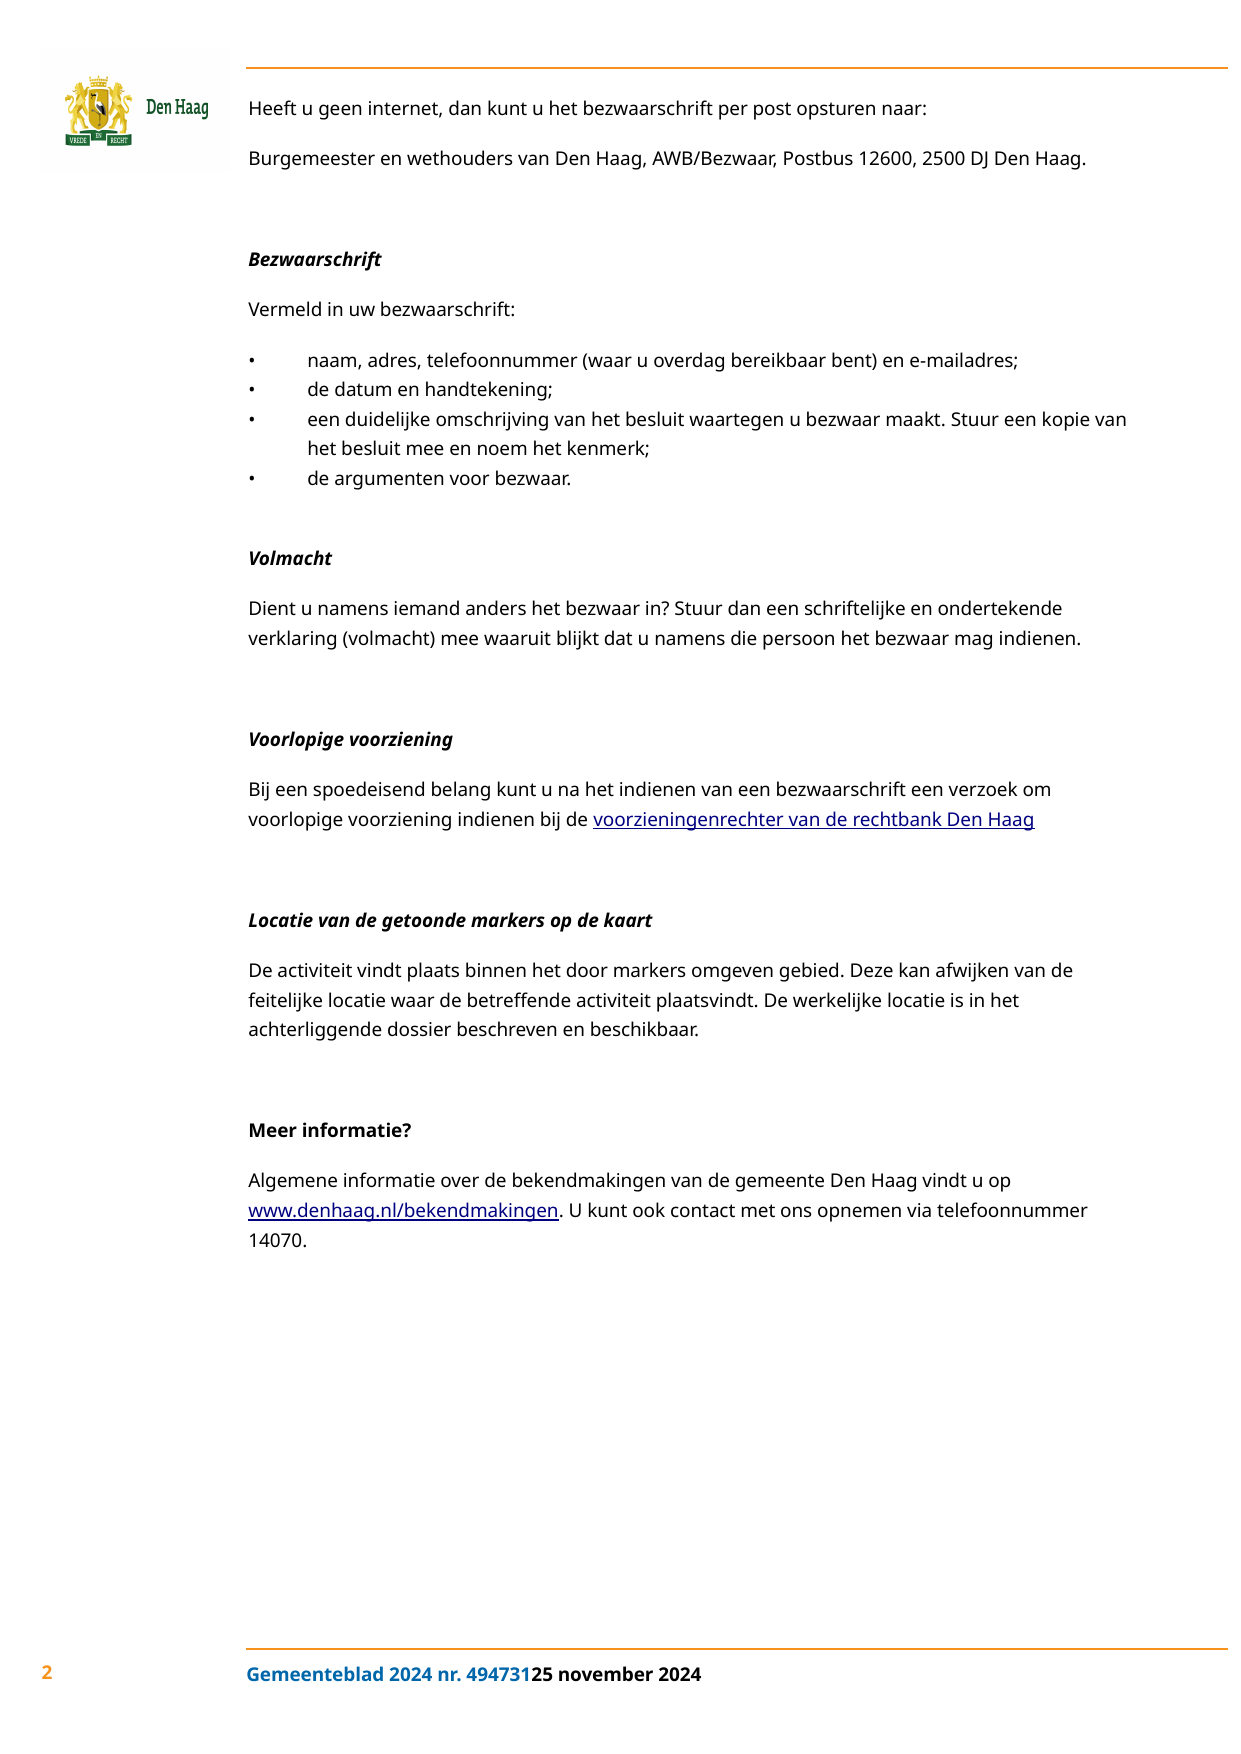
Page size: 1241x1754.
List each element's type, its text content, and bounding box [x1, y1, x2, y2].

list een duidelijke omschrijving van het besluit waartegen u bezwaar maakt. Stuur een kopie van het besluit mee en noem het kenmerk; [248, 406, 1152, 461]
text Meer informatie? [248, 1117, 1152, 1143]
text Bij een spoedeisend belang kunt u na het indienen van een bezwaarschrift een verzoek om voorlopige voorziening indienen bij de voorzieningenrechter van de rechtbank Den Haag [248, 776, 1152, 832]
list de argumenten voor bezwaar. [248, 465, 1152, 491]
picture [41, 47, 231, 172]
text Voorlopige voorziening [248, 726, 1152, 752]
text Vermeld in uw bezwaarschrift: [248, 296, 1152, 322]
text Algemene informatie over de bekendmakingen van de gemeente Den Haag vindt u op www.denhaag.nl/bekendmakingen. U kunt ook contact met ons opnemen via telefoonnummer 14070. [248, 1168, 1152, 1253]
text Heeft u geen internet, dan kunt u het bezwaarschrift per post opsturen naar: [248, 95, 1152, 121]
text Dient u namens iemand anders het bezwaar in? Stuur dan een schriftelijke en ondertekende verklaring (volmacht) mee waaruit blijkt dat u namens die persoon het bezwaar mag indienen. [248, 596, 1152, 651]
text Volmacht [248, 545, 1152, 571]
text Burgemeester en wethouders van Den Haag, AWB/Bezwaar, Postbus 12600, 2500 DJ Den Haag. [248, 145, 1152, 171]
text De activiteit vindt plaats binnen het door markers omgeven gebied. Deze kan afwijken van de feitelijke locatie waar de betreffende activiteit plaatsvindt. De werkelijke locatie is in het achterliggende dossier beschreven en beschikbaar. [248, 957, 1152, 1042]
text Bezwaarschrift [248, 246, 1152, 272]
list de datum en handtekening; [248, 376, 1152, 402]
text Locatie van de getoonde markers op de kaart [248, 907, 1152, 933]
list naam, adres, telefoonnummer (waar u overdag bereikbaar bent) en e-mailadres; [248, 347, 1152, 373]
